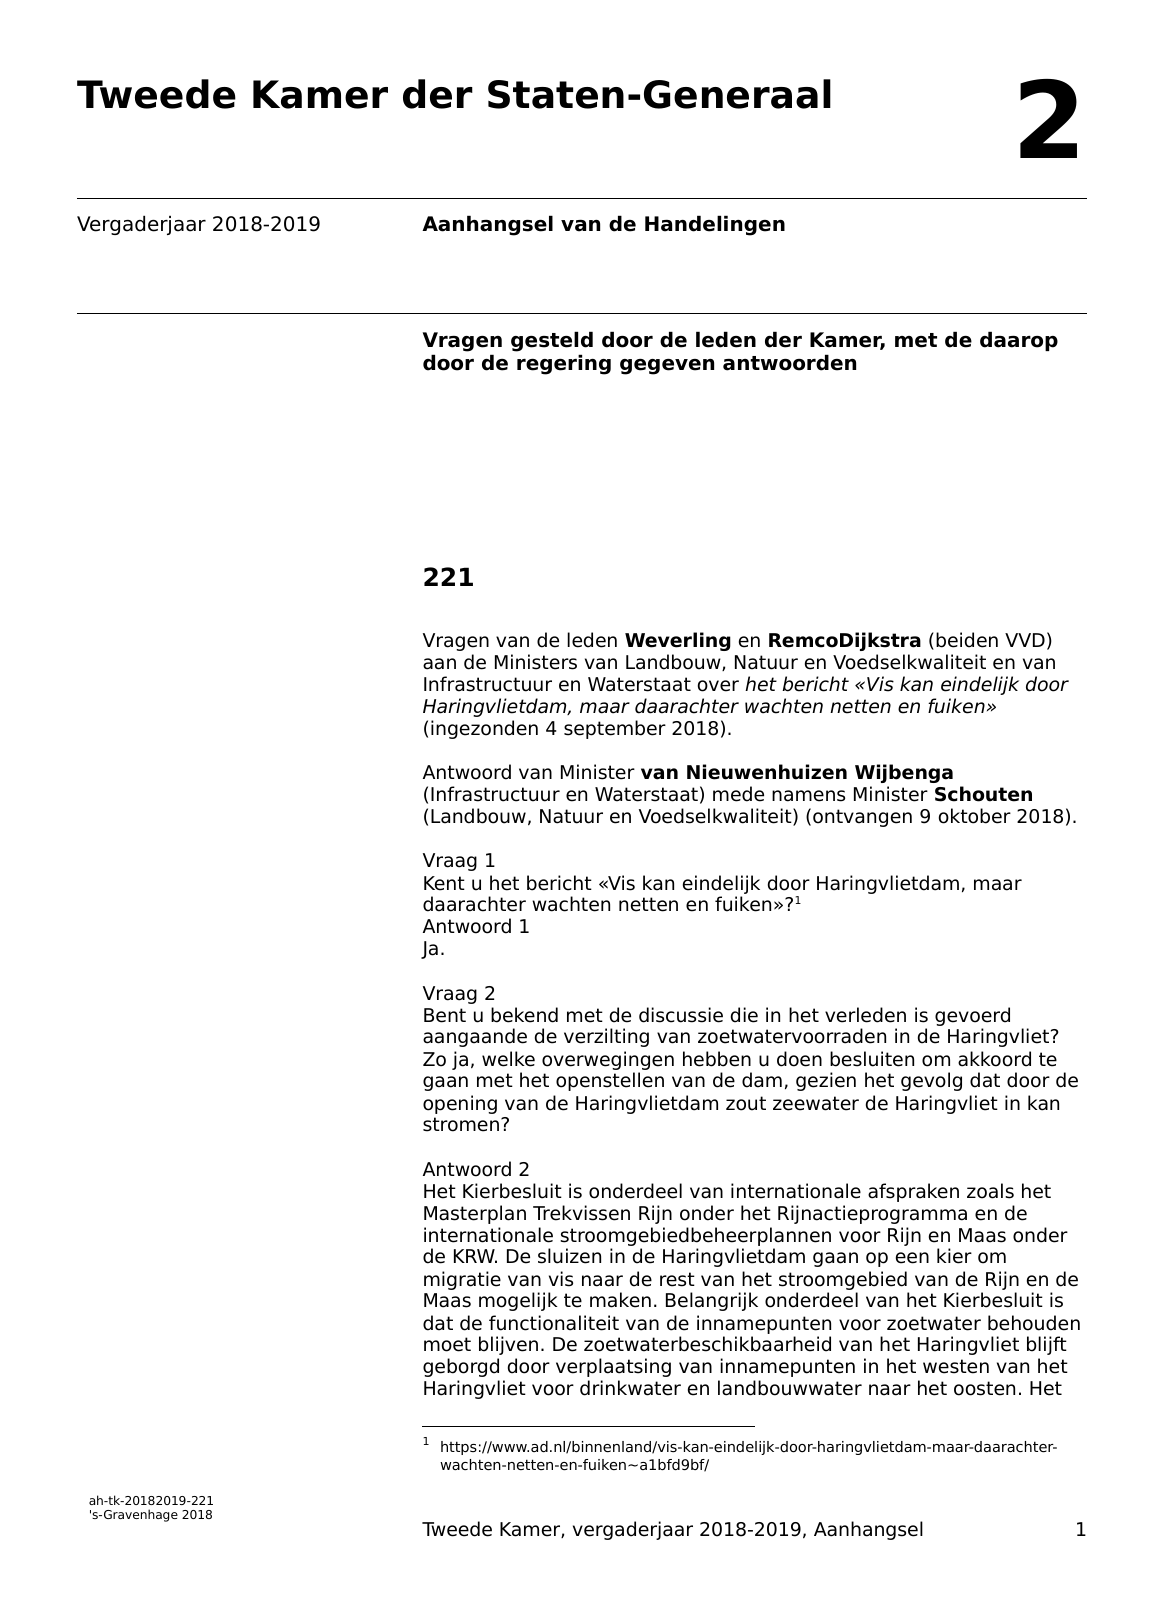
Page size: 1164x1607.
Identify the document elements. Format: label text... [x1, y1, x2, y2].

table_header 2 [886, 59, 1087, 198]
text Antwoord 2 [422, 1158, 1087, 1181]
text Kent u het bericht «Vis kan eindelijk door Haringvlietdam, maar daarachter wachten netten en fuiken»? [422, 872, 1087, 916]
text Antwoord 1 [422, 916, 1087, 938]
text Het Kierbesluit is onderdeel van internationale afspraken zoals het Masterplan Trekvissen Rijn onder het Rijnactieprogramma en de internationale stroomgebiedbeheerplannen voor Rijn en Maas onder de KRW. De sluizen in de Haringvlietdam gaan op een kier om migratie van vis naar de rest van het stroomgebied van de Rijn en de Maas mogelijk te maken. Belangrijk onderdeel van het Kierbesluit is dat de functionaliteit van de innamepunten voor zoetwater behouden moet blijven. De zoetwaterbeschikbaarheid van het Haringvliet blijft geborgd door verplaatsing van innamepunten in het westen van het Haringvliet voor drinkwater en landbouwwater naar het oosten. Het [422, 1181, 1087, 1400]
table_cell Vergaderjaar 2018-2019 [77, 199, 422, 313]
table_cell Vragen gesteld door de leden der Kamer, met de daarop door de regering gegeven antwoorden [422, 314, 1087, 375]
text ah-tk-20182019-221 [88, 1494, 323, 1508]
text Ja. [422, 938, 1087, 960]
text 's-Gravenhage 2018 [88, 1508, 323, 1522]
text https://www.ad.nl/binnenland/vis-kan-eindelijk-door-haringvlietdam-maar-daarachter-wachten-netten-en-fuiken~a1bfd9bf/ [422, 1435, 1087, 1474]
text 221 [422, 563, 1087, 592]
table_cell Aanhangsel van de Handelingen [422, 199, 1087, 313]
text Vraag 1 [422, 850, 1087, 872]
text Antwoord van Minister van Nieuwenhuizen Wijbenga (Infrastructuur en Waterstaat) mede namens Minister Schouten (Landbouw, Natuur en Voedselkwaliteit) (ontvangen 9 oktober 2018). [422, 762, 1087, 828]
text Vragen van de leden Weverling en RemcoDijkstra (beiden VVD) aan de Ministers van Landbouw, Natuur en Voedselkwaliteit en van Infrastructuur en Waterstaat over het bericht «Vis kan eindelijk door Haringvlietdam, maar daarachter wachten netten en fuiken» (ingezonden 4 september 2018). [422, 630, 1087, 740]
table_cell [77, 314, 422, 375]
text Bent u bekend met de discussie die in het verleden is gevoerd aangaande de verzilting van zoetwatervoorraden in de Haringvliet? Zo ja, welke overwegingen hebben u doen besluiten om akkoord te gaan met het openstellen van de dam, gezien het gevolg dat door de opening van de Haringvlietdam zout zeewater de Haringvliet in kan stromen? [422, 1004, 1087, 1136]
table_header Tweede Kamer der Staten-Generaal [77, 59, 886, 198]
text Vraag 2 [422, 982, 1087, 1004]
